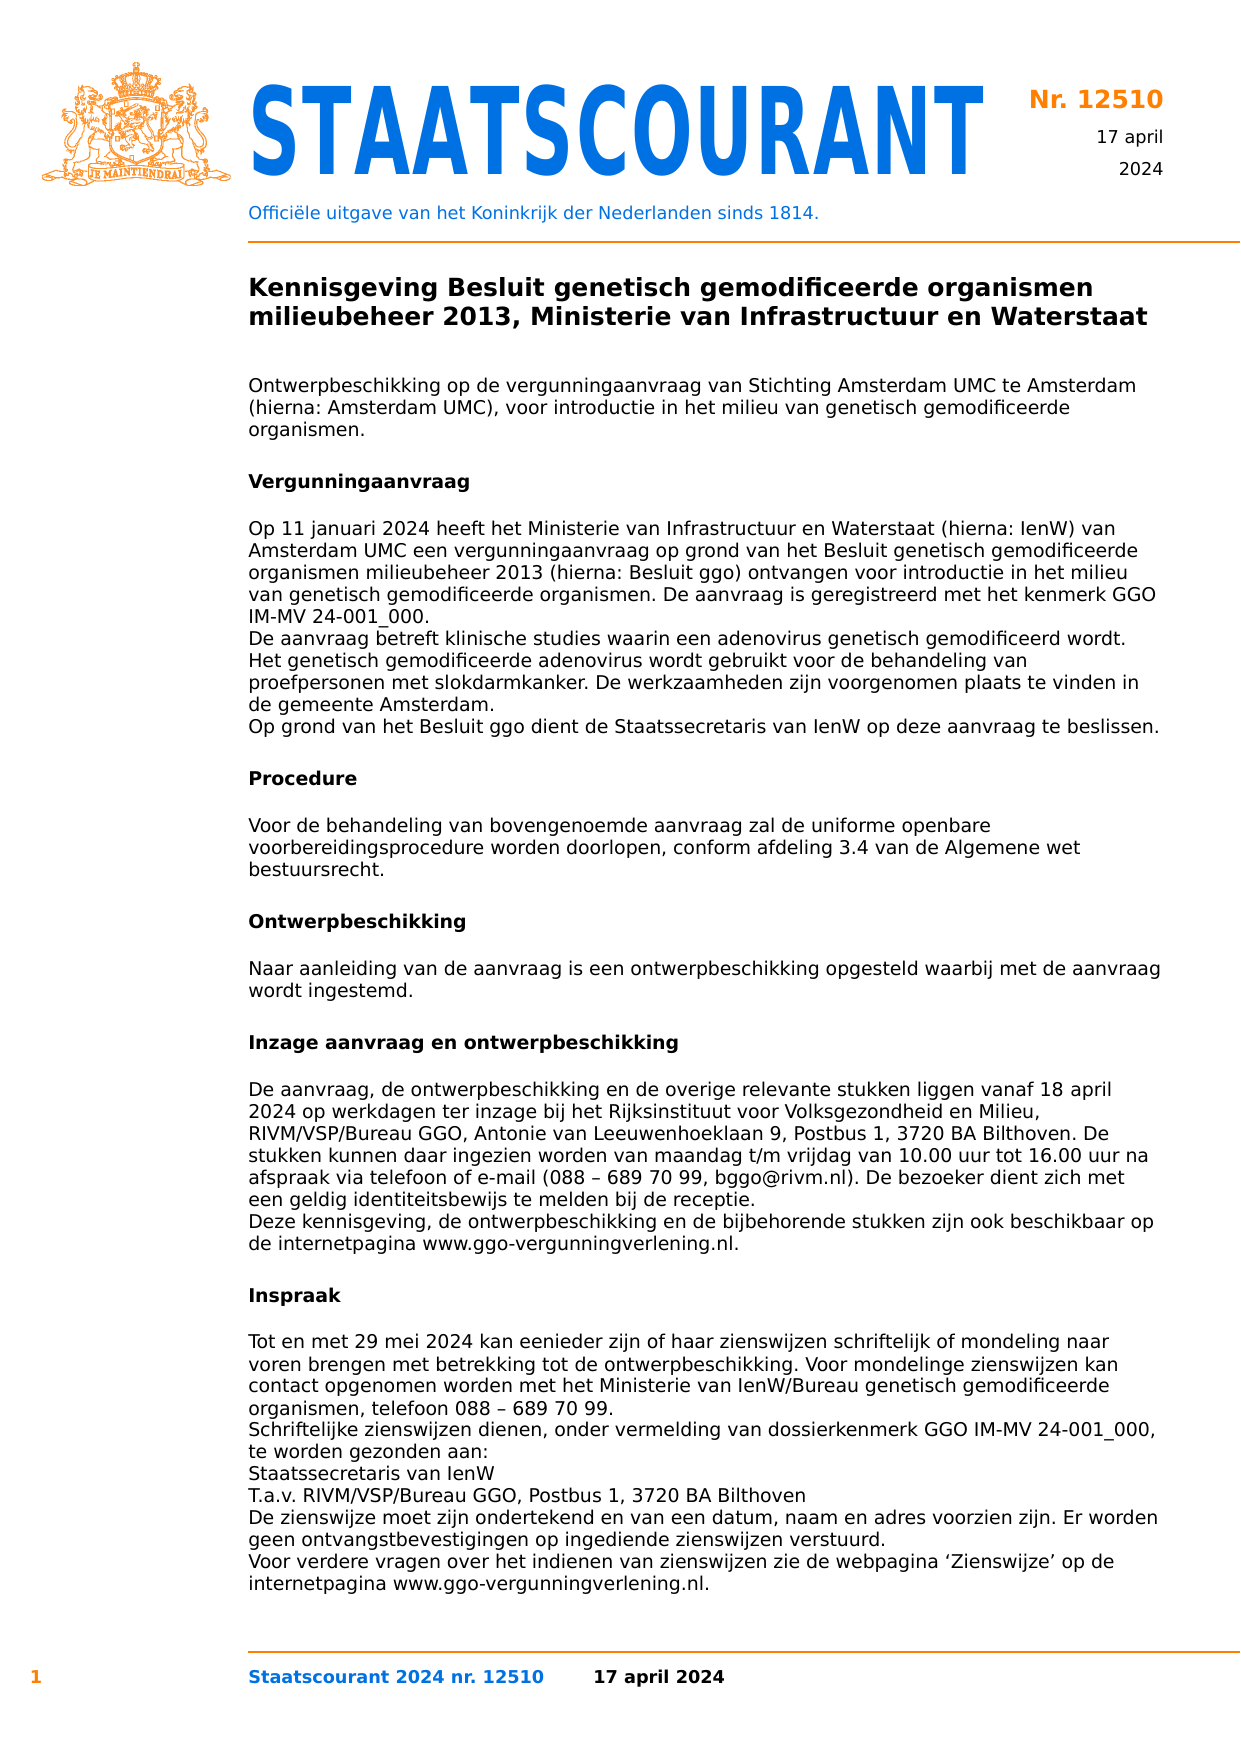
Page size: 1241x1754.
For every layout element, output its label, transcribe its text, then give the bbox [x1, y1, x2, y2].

text Voor de behandeling van bovengenoemde aanvraag zal de uniforme openbare voorbereidingsprocedure worden doorlopen, conform afdeling 3.4 van de Algemene wet bestuursrecht. [248, 815, 1163, 881]
text T.a.v. RIVM/VSP/Bureau GGO, Postbus 1, 3720 BA Bilthoven [248, 1485, 1163, 1507]
subtitle Procedure [248, 768, 1163, 790]
text Voor verdere vragen over het indienen van zienswijzen zie de webpagina ‘Zienswijze’ op de internetpagina www.ggo-vergunningverlening.nl. [248, 1551, 1163, 1595]
text Schriftelijke zienswijzen dienen, onder vermelding van dossierkenmerk GGO IM-MV 24-001_000, te worden gezonden aan: [248, 1419, 1163, 1463]
text Op 11 januari 2024 heeft het Ministerie van Infrastructuur en Waterstaat (hierna: IenW) van Amsterdam UMC een vergunningaanvraag op grond van het Besluit genetisch gemodificeerde organismen milieubeheer 2013 (hierna: Besluit ggo) ontvangen voor introductie in het milieu van genetisch gemodificeerde organismen. De aanvraag is geregistreerd met het kenmerk GGO IM-MV 24-001_000. [248, 518, 1163, 628]
table_header STAATSCOURANT [248, 62, 998, 203]
text Tot en met 29 mei 2024 kan eenieder zijn of haar zienswijzen schriftelijk of mondeling naar voren brengen met betrekking tot de ontwerpbeschikking. Voor mondelinge zienswijzen kan contact opgenomen worden met het Ministerie van IenW/Bureau genetisch gemodificeerde organismen, telefoon 088 – 689 70 99. [248, 1331, 1163, 1419]
subtitle Ontwerpbeschikking [248, 911, 1163, 933]
table_header [25, 62, 248, 241]
text De zienswijze moet zijn ondertekend en van een datum, naam en adres voorzien zijn. Er worden geen ontvangstbevestigingen op ingediende zienswijzen verstuurd. [248, 1507, 1163, 1551]
text Naar aanleiding van de aanvraag is een ontwerpbeschikking opgesteld waarbij met de aanvraag wordt ingestemd. [248, 958, 1163, 1002]
text De aanvraag, de ontwerpbeschikking en de overige relevante stukken liggen vanaf 18 april 2024 op werkdagen ter inzage bij het Rijksinstituut voor Volksgezondheid en Milieu, RIVM/VSP/Bureau GGO, Antonie van Leeuwenhoeklaan 9, Postbus 1, 3720 BA Bilthoven. De stukken kunnen daar ingezien worden van maandag t/m vrijdag van 10.00 uur tot 16.00 uur na afspraak via telefoon of e-mail (088 – 689 70 99, bggo@rivm.nl). De bezoeker dient zich met een geldig identiteitsbewijs te melden bij de receptie. [248, 1079, 1163, 1211]
picture [41, 62, 231, 186]
subtitle Inspraak [248, 1284, 1163, 1306]
text De aanvraag betreft klinische studies waarin een adenovirus genetisch gemodificeerd wordt. Het genetisch gemodificeerde adenovirus wordt gebruikt voor de behandeling van proefpersonen met slokdarmkanker. De werkzaamheden zijn voorgenomen plaats te vinden in de gemeente Amsterdam. [248, 628, 1163, 716]
table_cell Officiële uitgave van het Koninkrijk der Nederlanden sinds 1814. [248, 203, 1240, 241]
table_header Nr. 12510 [998, 62, 1240, 121]
text Ontwerpbeschikking op de vergunningaanvraag van Stichting Amsterdam UMC te Amsterdam (hierna: Amsterdam UMC), voor introductie in het milieu van genetisch gemodificeerde organismen. [248, 375, 1163, 441]
subtitle Kennisgeving Besluit genetisch gemodificeerde organismen milieubeheer 2013, Ministerie van Infrastructuur en Waterstaat [248, 273, 1163, 331]
text Staatssecretaris van IenW [248, 1463, 1163, 1485]
table_cell 2024 [998, 153, 1240, 203]
table_cell 17 april [998, 121, 1240, 153]
text Deze kennisgeving, de ontwerpbeschikking en de bijbehorende stukken zijn ook beschikbaar op de internetpagina www.ggo-vergunningverlening.nl. [248, 1211, 1163, 1254]
text Op grond van het Besluit ggo dient de Staatssecretaris van IenW op deze aanvraag te beslissen. [248, 716, 1163, 738]
subtitle Vergunningaanvraag [248, 471, 1163, 493]
subtitle Inzage aanvraag en ontwerpbeschikking [248, 1032, 1163, 1054]
